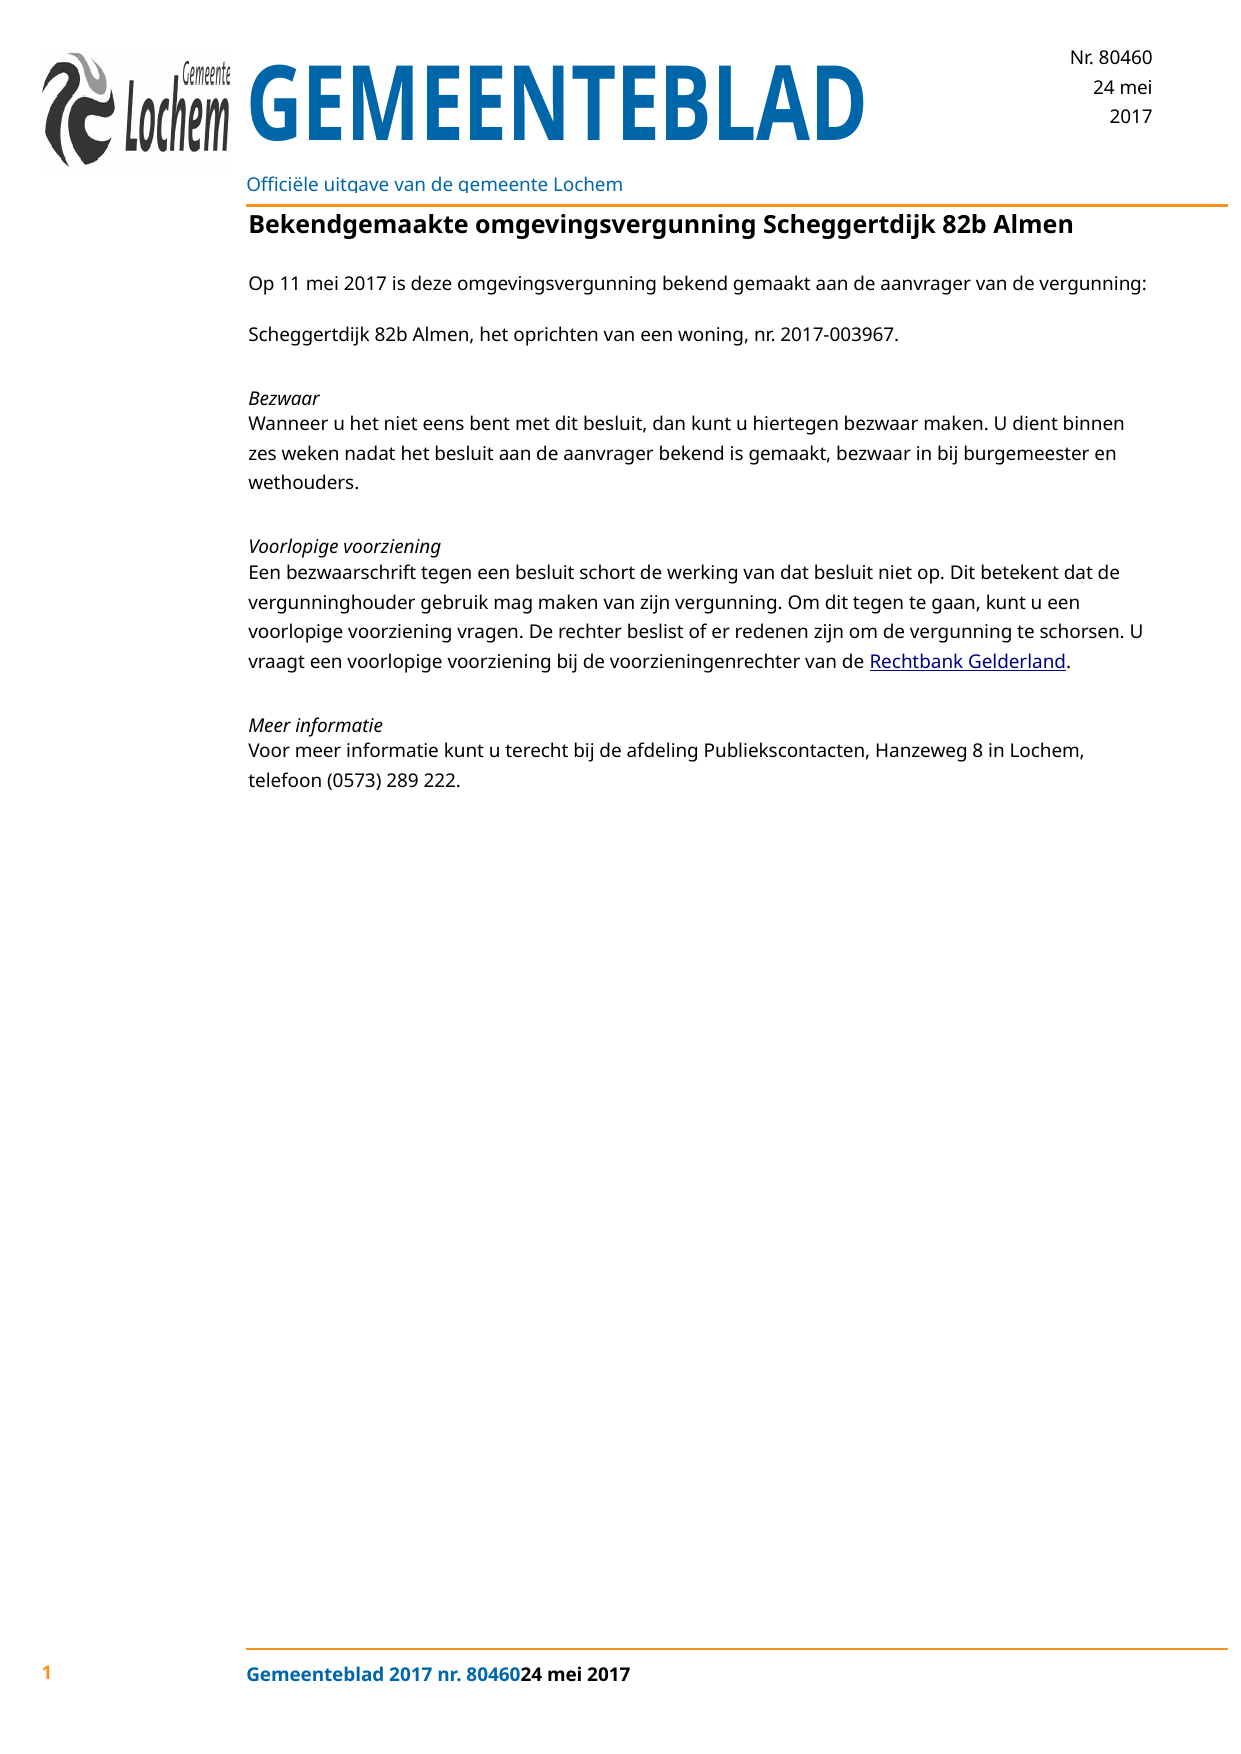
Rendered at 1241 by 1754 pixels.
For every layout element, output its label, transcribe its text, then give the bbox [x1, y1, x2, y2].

text Scheggertdijk 82b Almen, het oprichten van een woning, nr. 2017-003967. [248, 321, 1152, 346]
text Wanneer u het niet eens bent met dit besluit, dan kunt u hiertegen bezwaar maken. U dient binnen zes weken nadat het besluit aan de aanvrager bekend is gemaakt, bezwaar in bij burgemeester en wethouders. [248, 410, 1152, 495]
text Bekendgemaakte omgevingsvergunning Scheggertdijk 82b Almen [248, 207, 1152, 241]
picture [41, 47, 231, 172]
text Meer informatie [248, 712, 1152, 738]
text Op 11 mei 2017 is deze omgevingsvergunning bekend gemaakt aan de aanvrager van de vergunning: [248, 270, 1152, 296]
text Bezwaar [248, 385, 1152, 410]
text Voorlopige voorziening [248, 533, 1152, 559]
text Een bezwaarschrift tegen een besluit schort de werking van dat besluit niet op. Dit betekent dat de vergunninghouder gebruik mag maken van zijn vergunning. Om dit tegen te gaan, kunt u een voorlopige voorziening vragen. De rechter beslist of er redenen zijn om de vergunning te schorsen. U vraagt een voorlopige voorziening bij de voorzieningenrechter van de Rechtbank Gelderland. [248, 559, 1152, 674]
text Voor meer informatie kunt u terecht bij de afdeling Publiekscontacten, Hanzeweg 8 in Lochem, telefoon (0573) 289 222. [248, 738, 1152, 793]
